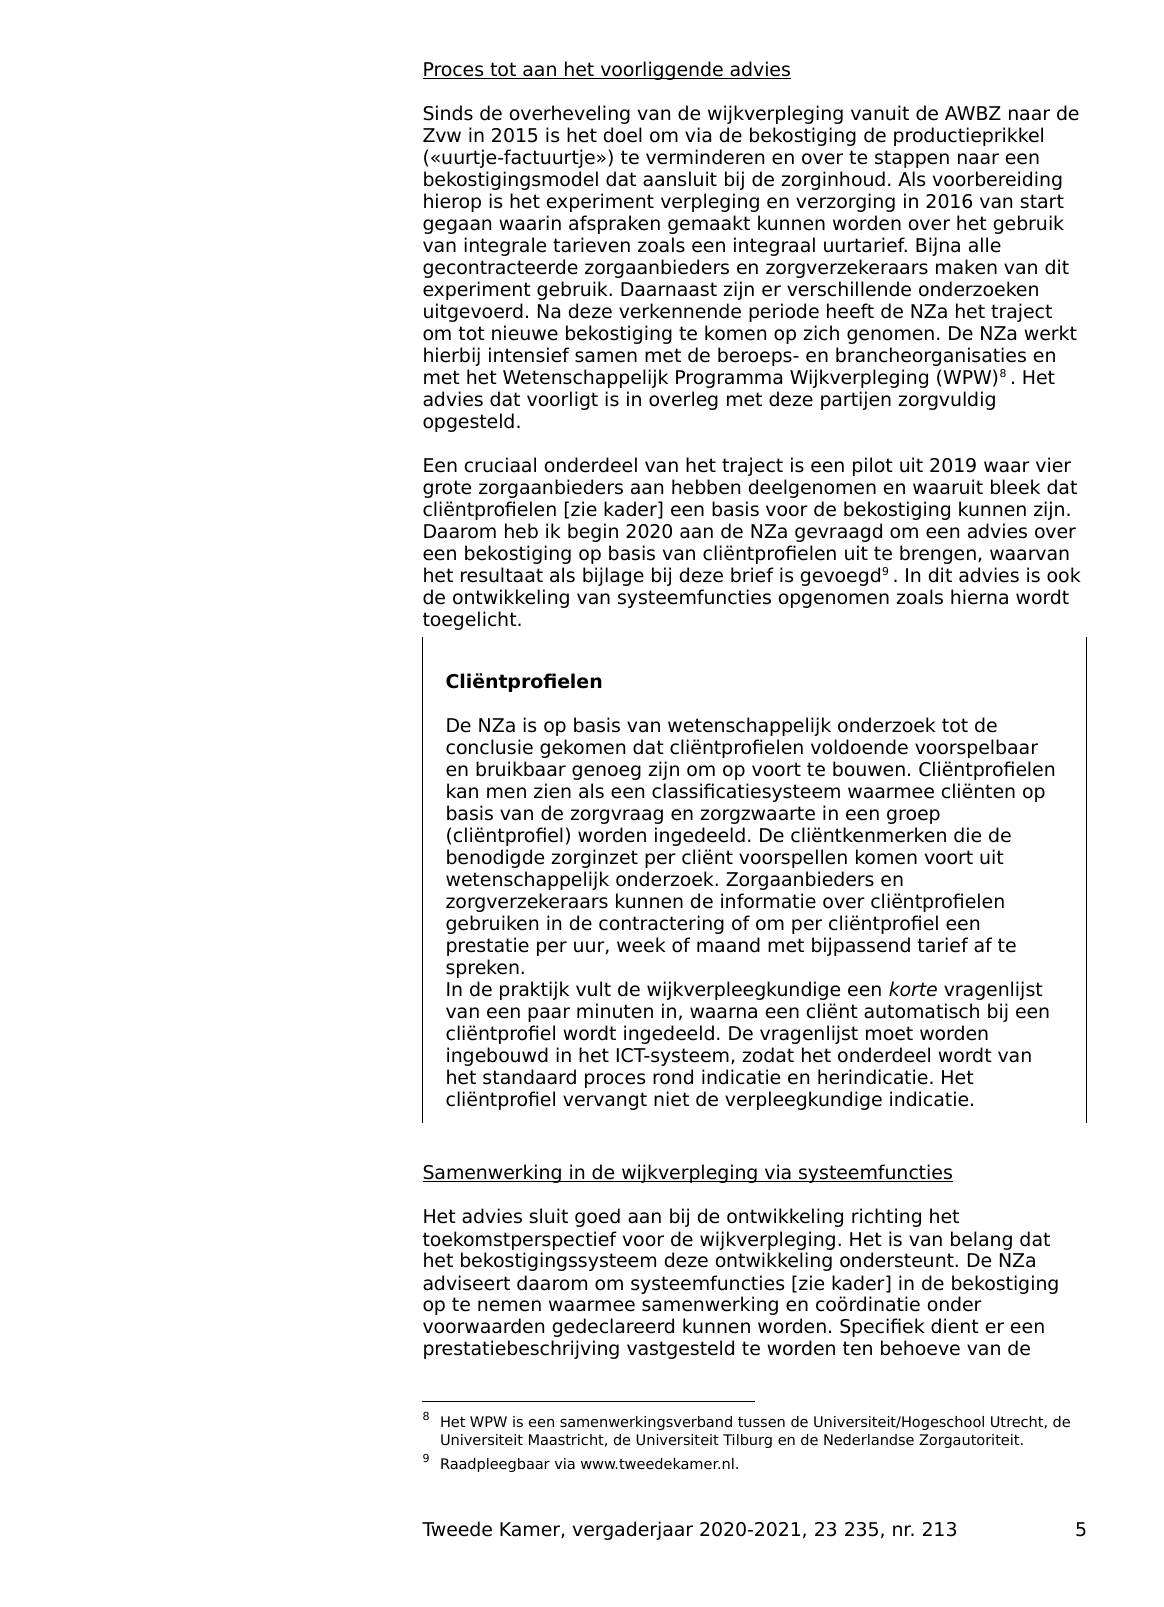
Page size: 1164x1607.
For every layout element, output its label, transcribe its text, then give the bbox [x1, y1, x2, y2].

subtitle Proces tot aan het voorliggende advies [422, 59, 1087, 81]
subtitle Samenwerking in de wijkverpleging via systeemfuncties [422, 1162, 1087, 1184]
table_header Cliëntprofielen De NZa is op basis van wetenschappelijk onderzoek tot de conclusie gekomen dat cliëntprofielen voldoende voorspelbaar en bruikbaar genoeg zijn om op voort te bouwen. Cliëntprofielen kan men zien als een classificatiesysteem waarmee cliënten op basis van de zorgvraag en zorgzwaarte in een groep (cliëntprofiel) worden ingedeeld. De cliëntkenmerken die de benodigde zorginzet per cliënt voorspellen komen voort uit wetenschappelijk onderzoek. Zorgaanbieders en zorgverzekeraars kunnen de informatie over cliëntprofielen gebruiken in de contractering of om per cliëntprofiel een prestatie per uur, week of maand met bijpassend tarief af te spreken. In de praktijk vult de wijkverpleegkundige een korte vragenlijst van een paar minuten in, waarna een cliënt automatisch bij een cliëntprofiel wordt ingedeeld. De vragenlijst moet worden ingebouwd in het ICT-systeem, zodat het onderdeel wordt van het standaard proces rond indicatie en herindicatie. Het cliëntprofiel vervangt niet de verpleegkundige indicatie. [423, 637, 1086, 1122]
text Raadpleegbaar via www.tweedekamer.nl. [422, 1452, 1087, 1474]
text Het WPW is een samenwerkingsverband tussen de Universiteit/Hogeschool Utrecht, de Universiteit Maastricht, de Universiteit Tilburg en de Nederlandse Zorgautoriteit. [422, 1410, 1087, 1449]
text Het advies sluit goed aan bij de ontwikkeling richting het toekomstperspectief voor de wijkverpleging. Het is van belang dat het bekostigingssysteem deze ontwikkeling ondersteunt. De NZa adviseert daarom om systeemfuncties [zie kader] in de bekostiging op te nemen waarmee samenwerking en coördinatie onder voorwaarden gedeclareerd kunnen worden. Specifiek dient er een prestatiebeschrijving vastgesteld te worden ten behoeve van de [422, 1206, 1087, 1360]
text Een cruciaal onderdeel van het traject is een pilot uit 2019 waar vier grote zorgaanbieders aan hebben deelgenomen en waaruit bleek dat cliëntprofielen [zie kader] een basis voor de bekostiging kunnen zijn. Daarom heb ik begin 2020 aan de NZa gevraagd om een advies over een bekostiging op basis van cliëntprofielen uit te brengen, waarvan het resultaat als bijlage bij deze brief is gevoegd. In dit advies is ook de ontwikkeling van systeemfuncties opgenomen zoals hierna wordt toegelicht. [422, 455, 1087, 631]
text Sinds de overheveling van de wijkverpleging vanuit de AWBZ naar de Zvw in 2015 is het doel om via de bekostiging de productieprikkel («uurtje-factuurtje») te verminderen en over te stappen naar een bekostigingsmodel dat aansluit bij de zorginhoud. Als voorbereiding hierop is het experiment verpleging en verzorging in 2016 van start gegaan waarin afspraken gemaakt kunnen worden over het gebruik van integrale tarieven zoals een integraal uurtarief. Bijna alle gecontracteerde zorgaanbieders en zorgverzekeraars maken van dit experiment gebruik. Daarnaast zijn er verschillende onderzoeken uitgevoerd. Na deze verkennende periode heeft de NZa het traject om tot nieuwe bekostiging te komen op zich genomen. De NZa werkt hierbij intensief samen met de beroeps- en brancheorganisaties en met het Wetenschappelijk Programma Wijkverpleging (WPW). Het advies dat voorligt is in overleg met deze partijen zorgvuldig opgesteld. [422, 103, 1087, 433]
